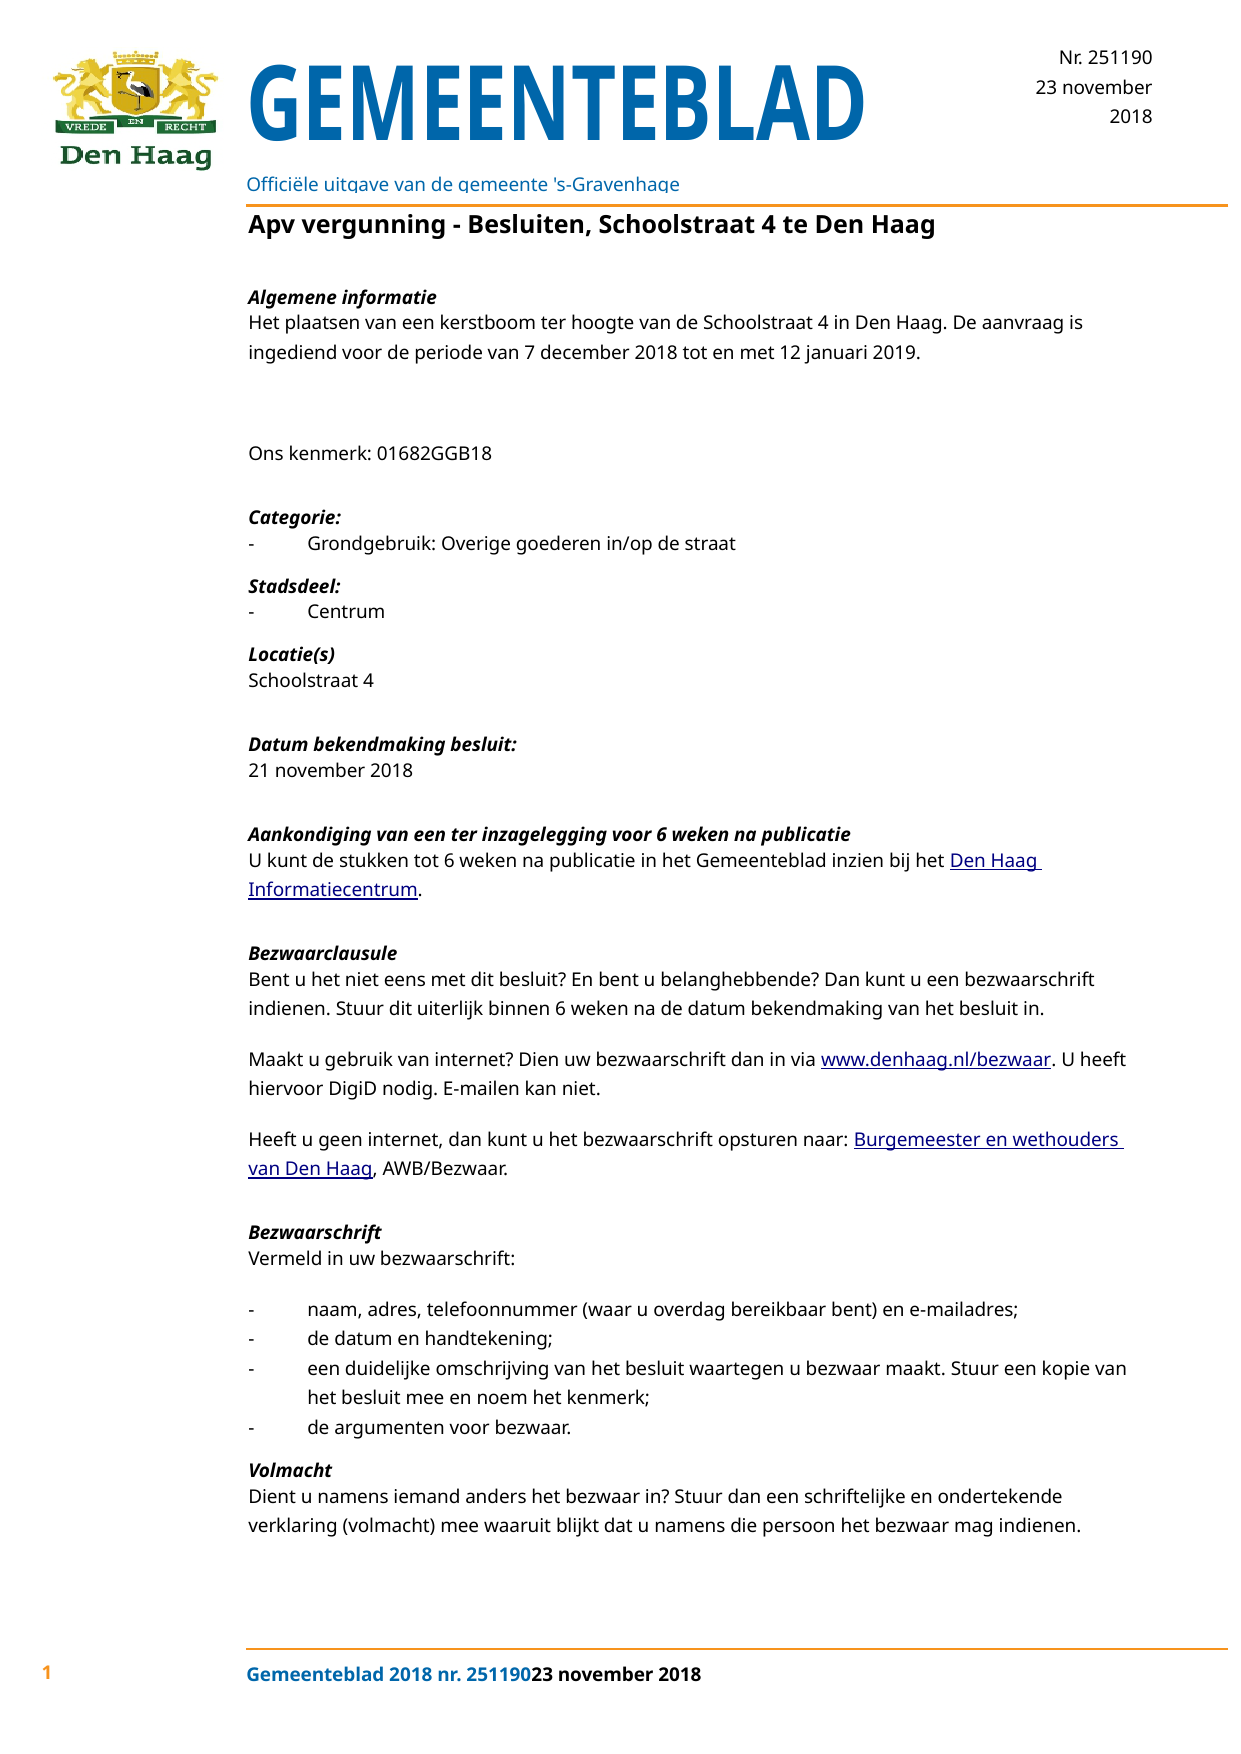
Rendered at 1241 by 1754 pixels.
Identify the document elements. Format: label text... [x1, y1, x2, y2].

list Grondgebruik: Overige goederen in/op de straat [248, 530, 1152, 555]
text Stadsdeel: [248, 573, 1152, 598]
list de datum en handtekening; [248, 1325, 1152, 1351]
text Het plaatsen van een kerstboom ter hoogte van de Schoolstraat 4 in Den Haag. De aanvraag is ingediend voor de periode van 7 december 2018 tot en met 12 januari 2019. [248, 309, 1152, 365]
text Bezwaarschrift [248, 1219, 1152, 1245]
list Centrum [248, 598, 1152, 624]
text Bezwaarclausule [248, 940, 1152, 966]
text Heeft u geen internet, dan kunt u het bezwaarschrift opsturen naar: Burgemeester en wethouders van Den Haag, AWB/Bezwaar. [248, 1126, 1152, 1181]
list de argumenten voor bezwaar. [248, 1414, 1152, 1440]
text Dient u namens iemand anders het bezwaar in? Stuur dan een schriftelijke en ondertekende verklaring (volmacht) mee waaruit blijkt dat u namens die persoon het bezwaar mag indienen. [248, 1483, 1152, 1538]
text Datum bekendmaking besluit: [248, 731, 1152, 757]
text U kunt de stukken tot 6 weken na publicatie in het Gemeenteblad inzien bij het Den Haag Informatiecentrum. [248, 847, 1152, 902]
text Maakt u gebruik van internet? Dien uw bezwaarschrift dan in via www.denhaag.nl/bezwaar. U heeft hiervoor DigiD nodig. E-mailen kan niet. [248, 1046, 1152, 1101]
list naam, adres, telefoonnummer (waar u overdag bereikbaar bent) en e-mailadres; [248, 1296, 1152, 1321]
text Volmacht [248, 1457, 1152, 1483]
picture [41, 47, 231, 172]
text Locatie(s) [248, 642, 1152, 667]
text Bent u het niet eens met dit besluit? En bent u belanghebbende? Dan kunt u een bezwaarschrift indienen. Stuur dit uiterlijk binnen 6 weken na de datum bekendmaking van het besluit in. [248, 966, 1152, 1021]
text Schoolstraat 4 [248, 667, 1152, 693]
list een duidelijke omschrijving van het besluit waartegen u bezwaar maakt. Stuur een kopie van het besluit mee en noem het kenmerk; [248, 1355, 1152, 1410]
text Vermeld in uw bezwaarschrift: [248, 1245, 1152, 1271]
text Ons kenmerk: 01682GGB18 [248, 440, 1152, 466]
text Apv vergunning - Besluiten, Schoolstraat 4 te Den Haag [248, 207, 1152, 241]
text Categorie: [248, 504, 1152, 530]
text Algemene informatie [248, 284, 1152, 309]
text Aankondiging van een ter inzagelegging voor 6 weken na publicatie [248, 821, 1152, 847]
text 21 november 2018 [248, 757, 1152, 783]
